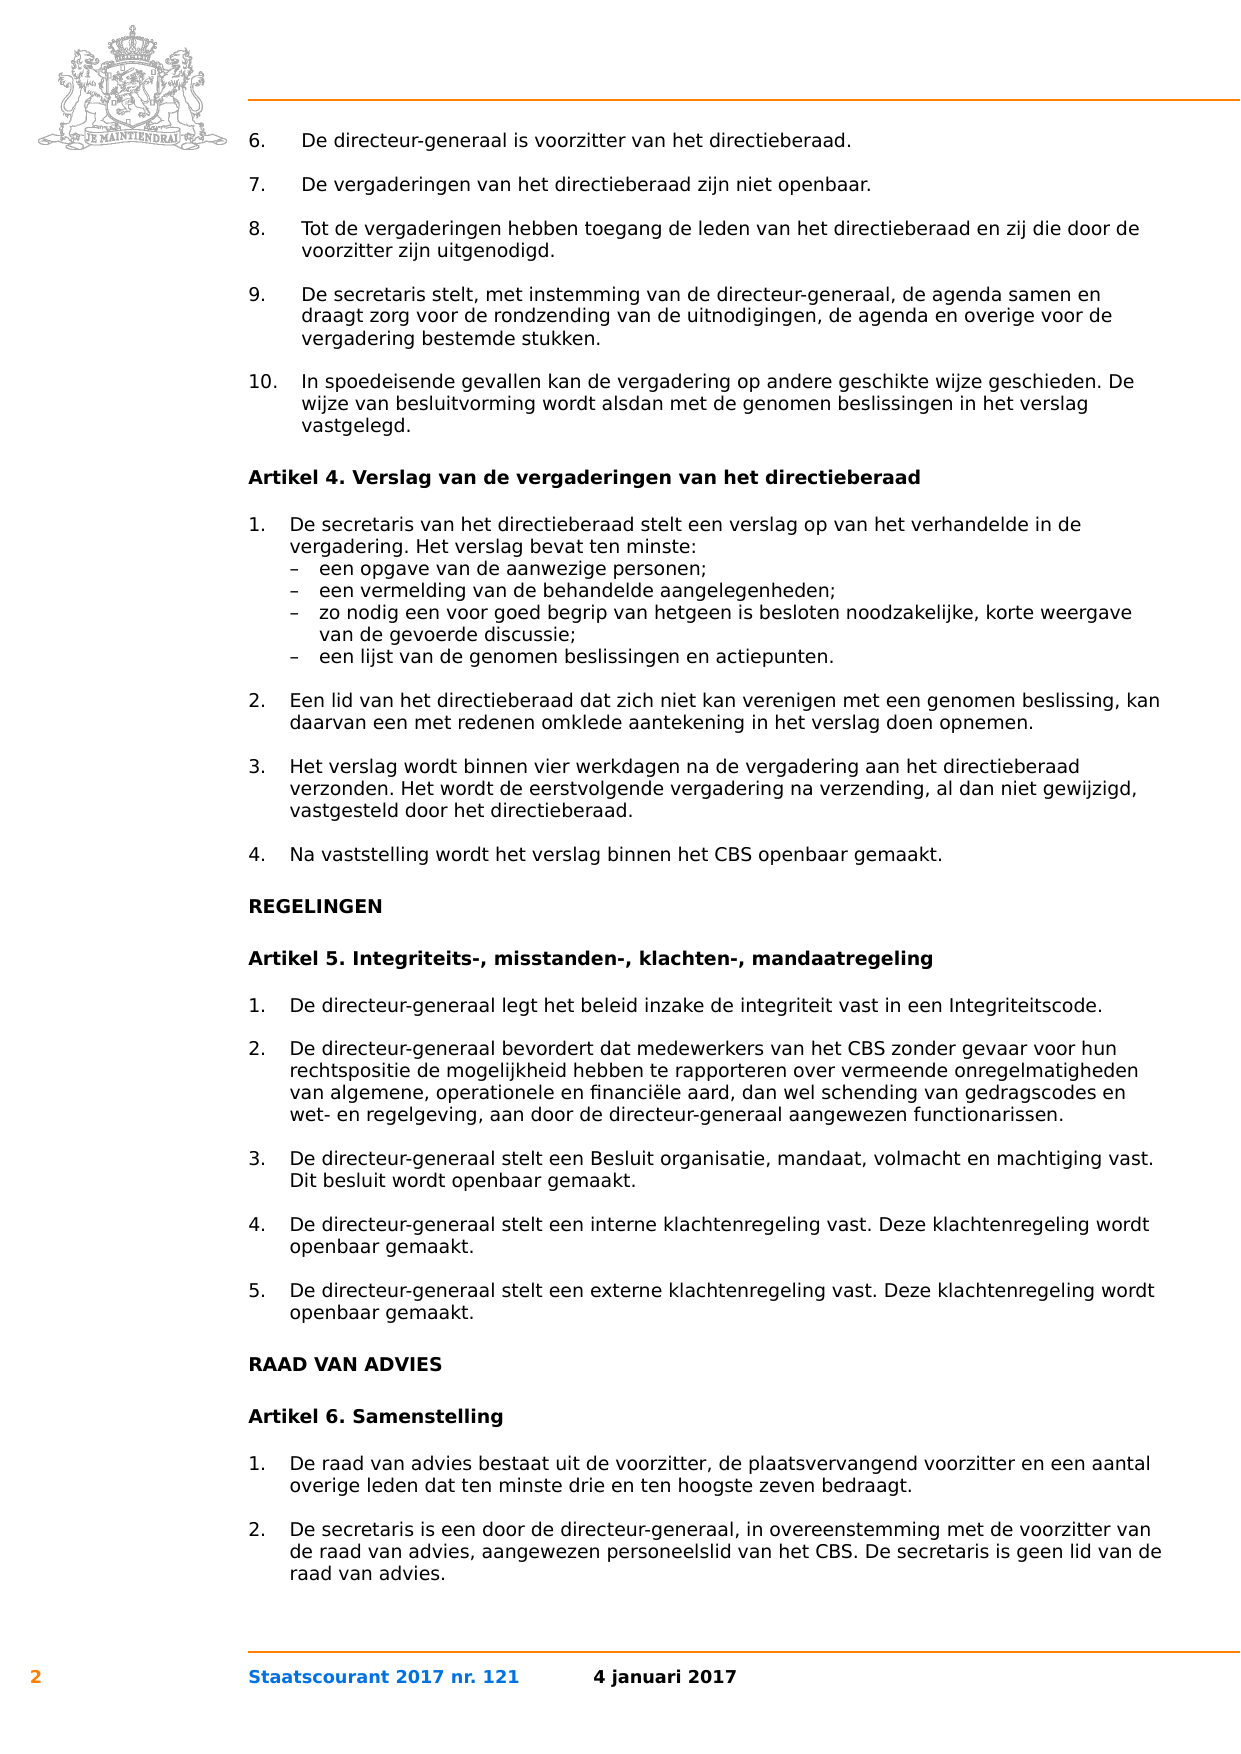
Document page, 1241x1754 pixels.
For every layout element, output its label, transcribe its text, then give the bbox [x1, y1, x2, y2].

text 4. Na vaststelling wordt het verslag binnen het CBS openbaar gemaakt. [248, 843, 1163, 866]
text 8. Tot de vergaderingen hebben toegang de leden van het directieberaad en zij die door de voorzitter zijn uitgenodigd. [248, 218, 1163, 262]
text 2. De directeur-generaal bevordert dat medewerkers van het CBS zonder gevaar voor hun rechtspositie de mogelijkheid hebben te rapporteren over vermeende onregelmatigheden van algemene, operationele en financiële aard, dan wel schending van gedragscodes en wet- en regelgeving, aan door de directeur-generaal aangewezen functionarissen. [248, 1038, 1163, 1126]
text 2. De secretaris is een door de directeur-generaal, in overeenstemming met de voorzitter van de raad van advies, aangewezen personeelslid van het CBS. De secretaris is geen lid van de raad van advies. [248, 1518, 1163, 1584]
subtitle REGELINGEN [248, 896, 1163, 917]
text 10. In spoedeisende gevallen kan de vergadering op andere geschikte wijze geschieden. De wijze van besluitvorming wordt alsdan met de genomen beslissingen in het verslag vastgelegd. [248, 371, 1163, 437]
text – een opgave van de aanwezige personen; [289, 558, 1163, 580]
subtitle Artikel 6. Samenstelling [248, 1406, 1163, 1428]
text 4. De directeur-generaal stelt een interne klachtenregeling vast. Deze klachtenregeling wordt openbaar gemaakt. [248, 1214, 1163, 1258]
text – een lijst van de genomen beslissingen en actiepunten. [289, 646, 1163, 668]
picture [38, 25, 227, 150]
text 9. De secretaris stelt, met instemming van de directeur-generaal, de agenda samen en draagt zorg voor de rondzending van de uitnodigingen, de agenda en overige voor de vergadering bestemde stukken. [248, 283, 1163, 349]
text – zo nodig een voor goed begrip van hetgeen is besloten noodzakelijke, korte weergave van de gevoerde discussie; [289, 602, 1163, 646]
text 2. Een lid van het directieberaad dat zich niet kan verenigen met een genomen beslissing, kan daarvan een met redenen omklede aantekening in het verslag doen opnemen. [248, 690, 1163, 734]
subtitle RAAD VAN ADVIES [248, 1354, 1163, 1376]
subtitle Artikel 5. Integriteits-, misstanden-, klachten-, mandaatregeling [248, 947, 1163, 969]
text – een vermelding van de behandelde aangelegenheden; [289, 580, 1163, 602]
text 7. De vergaderingen van het directieberaad zijn niet openbaar. [248, 174, 1163, 196]
text 3. De directeur-generaal stelt een Besluit organisatie, mandaat, volmacht en machtiging vast. Dit besluit wordt openbaar gemaakt. [248, 1148, 1163, 1192]
text 5. De directeur-generaal stelt een externe klachtenregeling vast. Deze klachtenregeling wordt openbaar gemaakt. [248, 1280, 1163, 1324]
text 1. De directeur-generaal legt het beleid inzake de integriteit vast in een Integriteitscode. [248, 994, 1163, 1016]
text 3. Het verslag wordt binnen vier werkdagen na de vergadering aan het directieberaad verzonden. Het wordt de eerstvolgende vergadering na verzending, al dan niet gewijzigd, vastgesteld door het directieberaad. [248, 756, 1163, 822]
text 6. De directeur-generaal is voorzitter van het directieberaad. [248, 130, 1163, 152]
text 1. De secretaris van het directieberaad stelt een verslag op van het verhandelde in de vergadering. Het verslag bevat ten minste: [248, 514, 1163, 558]
text 1. De raad van advies bestaat uit de voorzitter, de plaatsvervangend voorzitter en een aantal overige leden dat ten minste drie en ten hoogste zeven bedraagt. [248, 1453, 1163, 1497]
subtitle Artikel 4. Verslag van de vergaderingen van het directieberaad [248, 467, 1163, 489]
